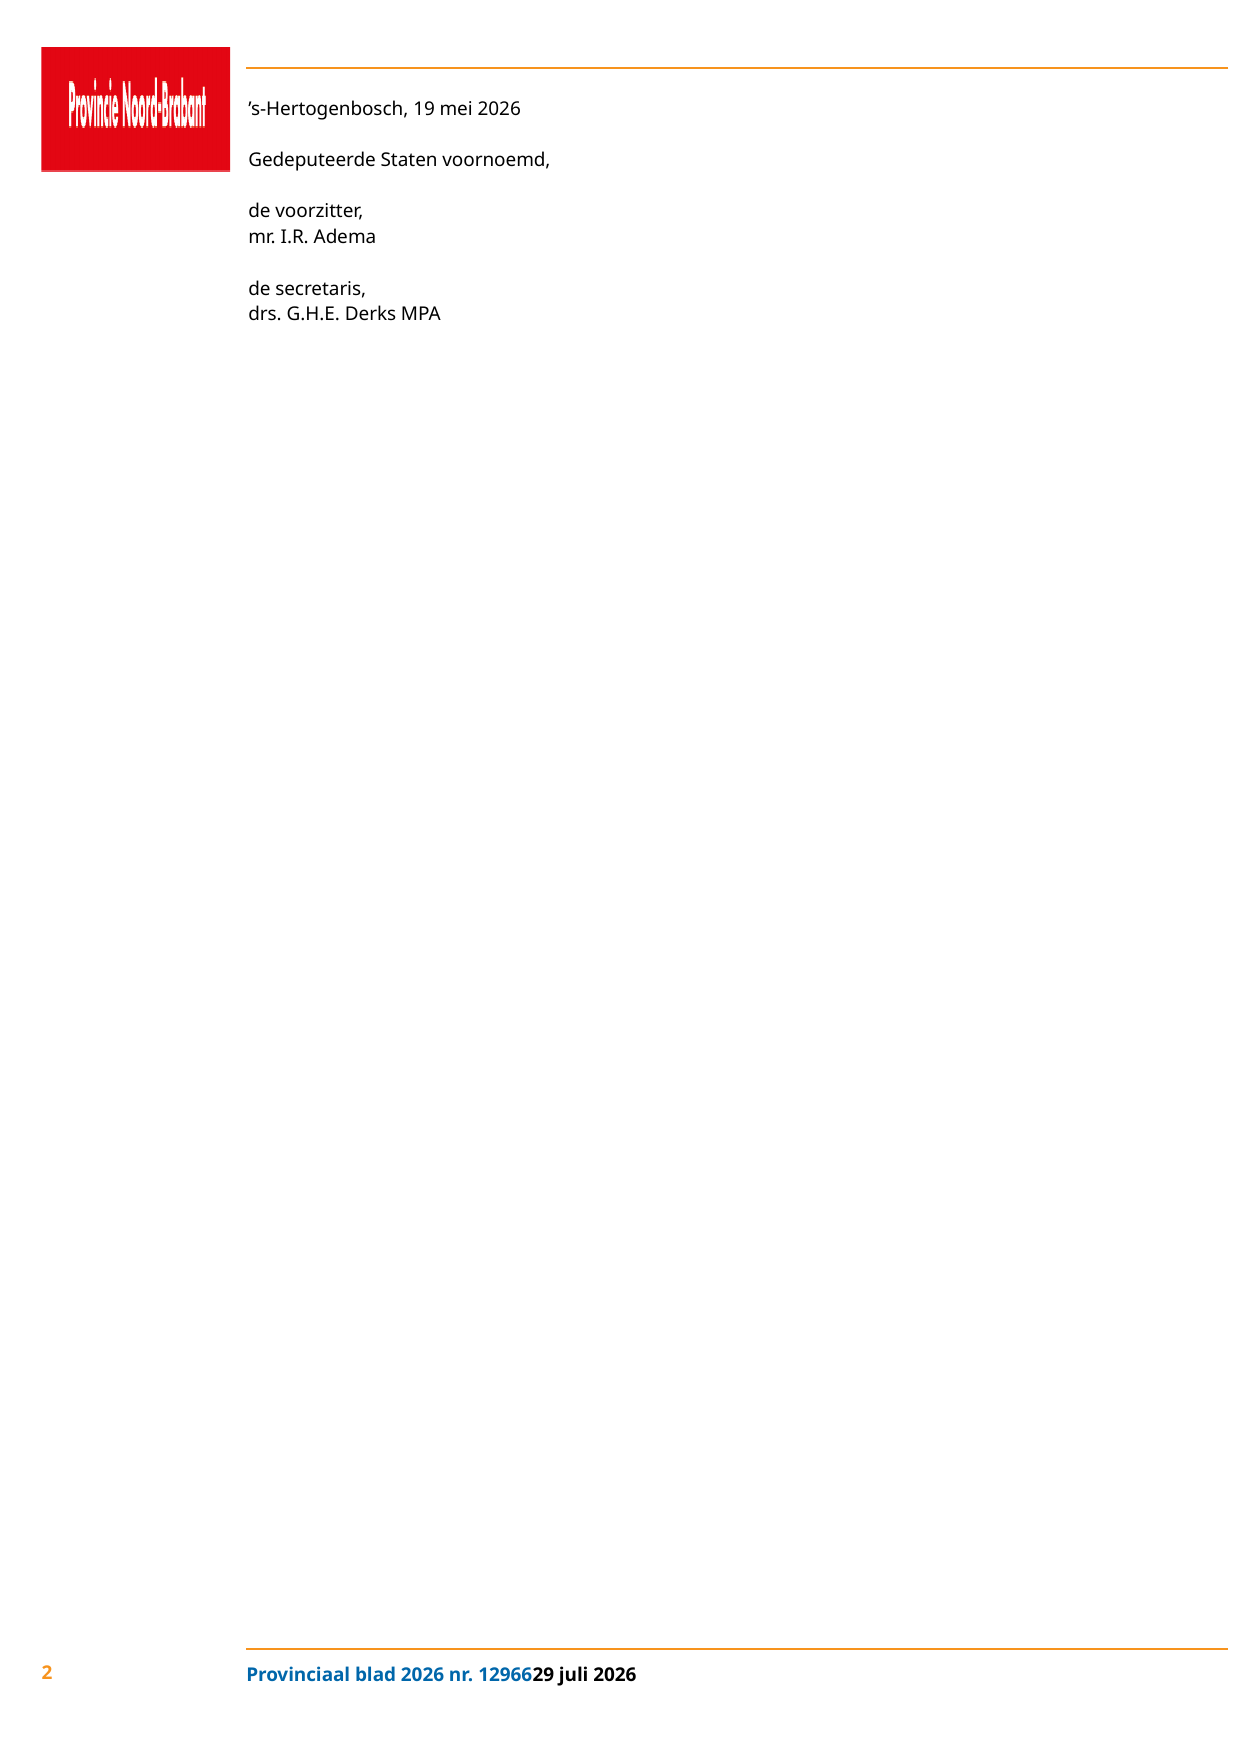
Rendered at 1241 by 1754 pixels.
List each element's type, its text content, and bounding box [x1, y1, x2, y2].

text Gedeputeerde Staten voornoemd, [248, 146, 1152, 172]
text drs. G.H.E. Derks MPA [248, 301, 1152, 326]
text de voorzitter, [248, 198, 1152, 223]
text mr. I.R. Adema [248, 223, 1152, 249]
text ’s-Hertogenbosch, 19 mei 2026 [248, 95, 1152, 121]
picture [41, 47, 231, 172]
text de secretaris, [248, 275, 1152, 301]
